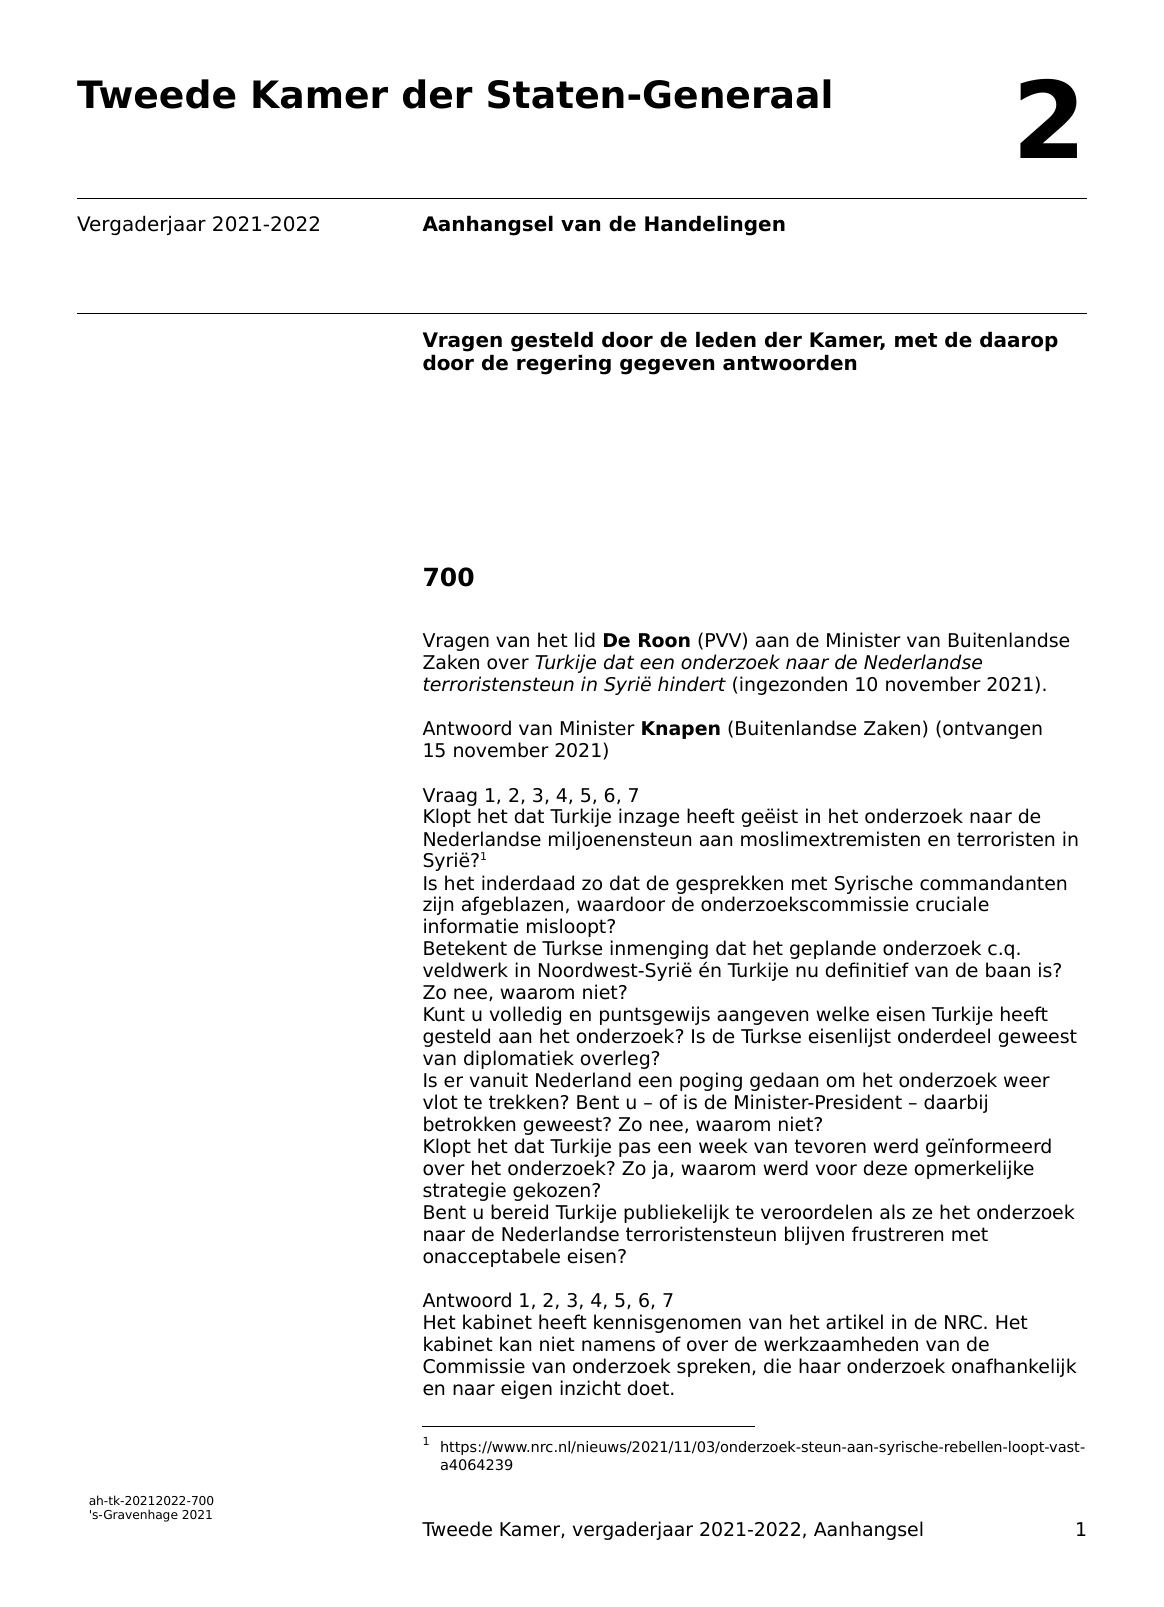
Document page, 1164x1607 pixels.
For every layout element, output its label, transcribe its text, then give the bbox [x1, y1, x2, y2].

text 's-Gravenhage 2021 [88, 1508, 323, 1522]
text Klopt het dat Turkije inzage heeft geëist in het onderzoek naar de Nederlandse miljoenensteun aan moslimextremisten en terroristen in Syrië? [422, 806, 1087, 872]
text Klopt het dat Turkije pas een week van tevoren werd geïnformeerd over het onderzoek? Zo ja, waarom werd voor deze opmerkelijke strategie gekozen? [422, 1136, 1087, 1202]
text https://www.nrc.nl/nieuws/2021/11/03/onderzoek-steun-aan-syrische-rebellen-loopt-vast-a4064239 [422, 1435, 1087, 1474]
table_header Tweede Kamer der Staten-Generaal [77, 59, 886, 198]
table_cell [77, 314, 422, 375]
text Vraag 1, 2, 3, 4, 5, 6, 7 [422, 784, 1087, 806]
text Is het inderdaad zo dat de gesprekken met Syrische commandanten zijn afgeblazen, waardoor de onderzoekscommissie cruciale informatie misloopt? [422, 872, 1087, 938]
text Het kabinet heeft kennisgenomen van het artikel in de NRC. Het kabinet kan niet namens of over de werkzaamheden van de Commissie van onderzoek spreken, die haar onderzoek onafhankelijk en naar eigen inzicht doet. [422, 1312, 1087, 1400]
text Betekent de Turkse inmenging dat het geplande onderzoek c.q. veldwerk in Noordwest-Syrië én Turkije nu definitief van de baan is? Zo nee, waarom niet? [422, 938, 1087, 1004]
text Kunt u volledig en puntsgewijs aangeven welke eisen Turkije heeft gesteld aan het onderzoek? Is de Turkse eisenlijst onderdeel geweest van diplomatiek overleg? [422, 1004, 1087, 1070]
text Antwoord van Minister Knapen (Buitenlandse Zaken) (ontvangen 15 november 2021) [422, 718, 1087, 762]
table_header 2 [886, 59, 1087, 198]
text Antwoord 1, 2, 3, 4, 5, 6, 7 [422, 1290, 1087, 1312]
text Is er vanuit Nederland een poging gedaan om het onderzoek weer vlot te trekken? Bent u – of is de Minister-President – daarbij betrokken geweest? Zo nee, waarom niet? [422, 1070, 1087, 1136]
table_cell Aanhangsel van de Handelingen [422, 199, 1087, 313]
text Vragen van het lid De Roon (PVV) aan de Minister van Buitenlandse Zaken over Turkije dat een onderzoek naar de Nederlandse terroristensteun in Syrië hindert (ingezonden 10 november 2021). [422, 630, 1087, 696]
text Bent u bereid Turkije publiekelijk te veroordelen als ze het onderzoek naar de Nederlandse terroristensteun blijven frustreren met onacceptabele eisen? [422, 1202, 1087, 1268]
text 700 [422, 563, 1087, 592]
text ah-tk-20212022-700 [88, 1494, 323, 1508]
table_cell Vergaderjaar 2021-2022 [77, 199, 422, 313]
table_cell Vragen gesteld door de leden der Kamer, met de daarop door de regering gegeven antwoorden [422, 314, 1087, 375]
